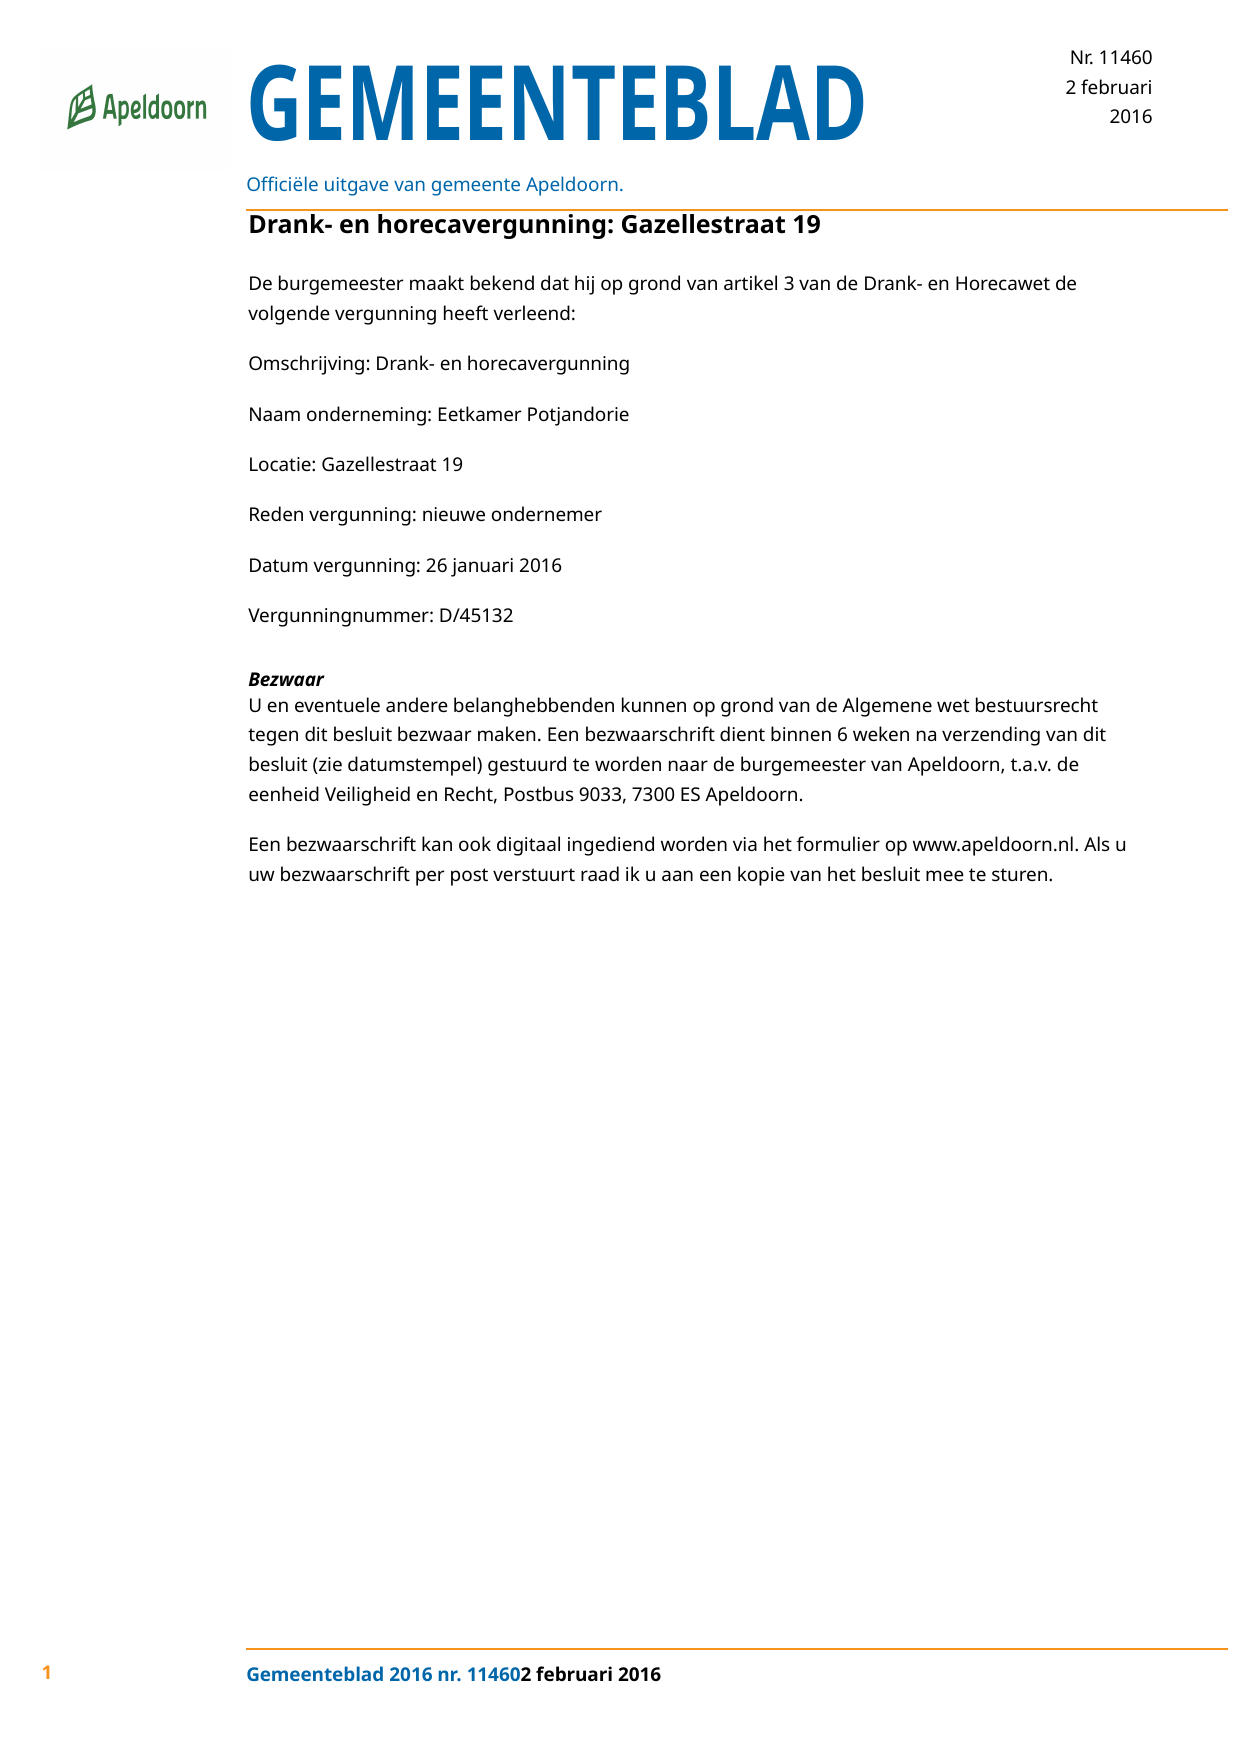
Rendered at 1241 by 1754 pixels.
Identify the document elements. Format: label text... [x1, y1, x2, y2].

text Datum vergunning: 26 januari 2016 [248, 552, 1152, 578]
text Locatie: Gazellestraat 19 [248, 451, 1152, 477]
text Bezwaar [248, 666, 1152, 692]
text Reden vergunning: nieuwe ondernemer [248, 502, 1152, 527]
text U en eventuele andere belanghebbenden kunnen op grond van de Algemene wet bestuursrecht tegen dit besluit bezwaar maken. Een bezwaarschrift dient binnen 6 weken na verzending van dit besluit (zie datumstempel) gestuurd te worden naar de burgemeester van Apeldoorn, t.a.v. de eenheid Veiligheid en Recht, Postbus 9033, 7300 ES Apeldoorn. [248, 692, 1152, 807]
text De burgemeester maakt bekend dat hij op grond van artikel 3 van de Drank- en Horecawet de volgende vergunning heeft verleend: [248, 270, 1152, 326]
picture [41, 47, 231, 172]
text Drank- en horecavergunning: Gazellestraat 19 [248, 211, 1152, 241]
text Vergunningnummer: D/45132 [248, 602, 1152, 628]
text Omschrijving: Drank- en horecavergunning [248, 350, 1152, 376]
text Een bezwaarschrift kan ook digitaal ingediend worden via het formulier op www.apeldoorn.nl. Als u uw bezwaarschrift per post verstuurt raad ik u aan een kopie van het besluit mee te sturen. [248, 831, 1152, 887]
text Naam onderneming: Eetkamer Potjandorie [248, 401, 1152, 426]
